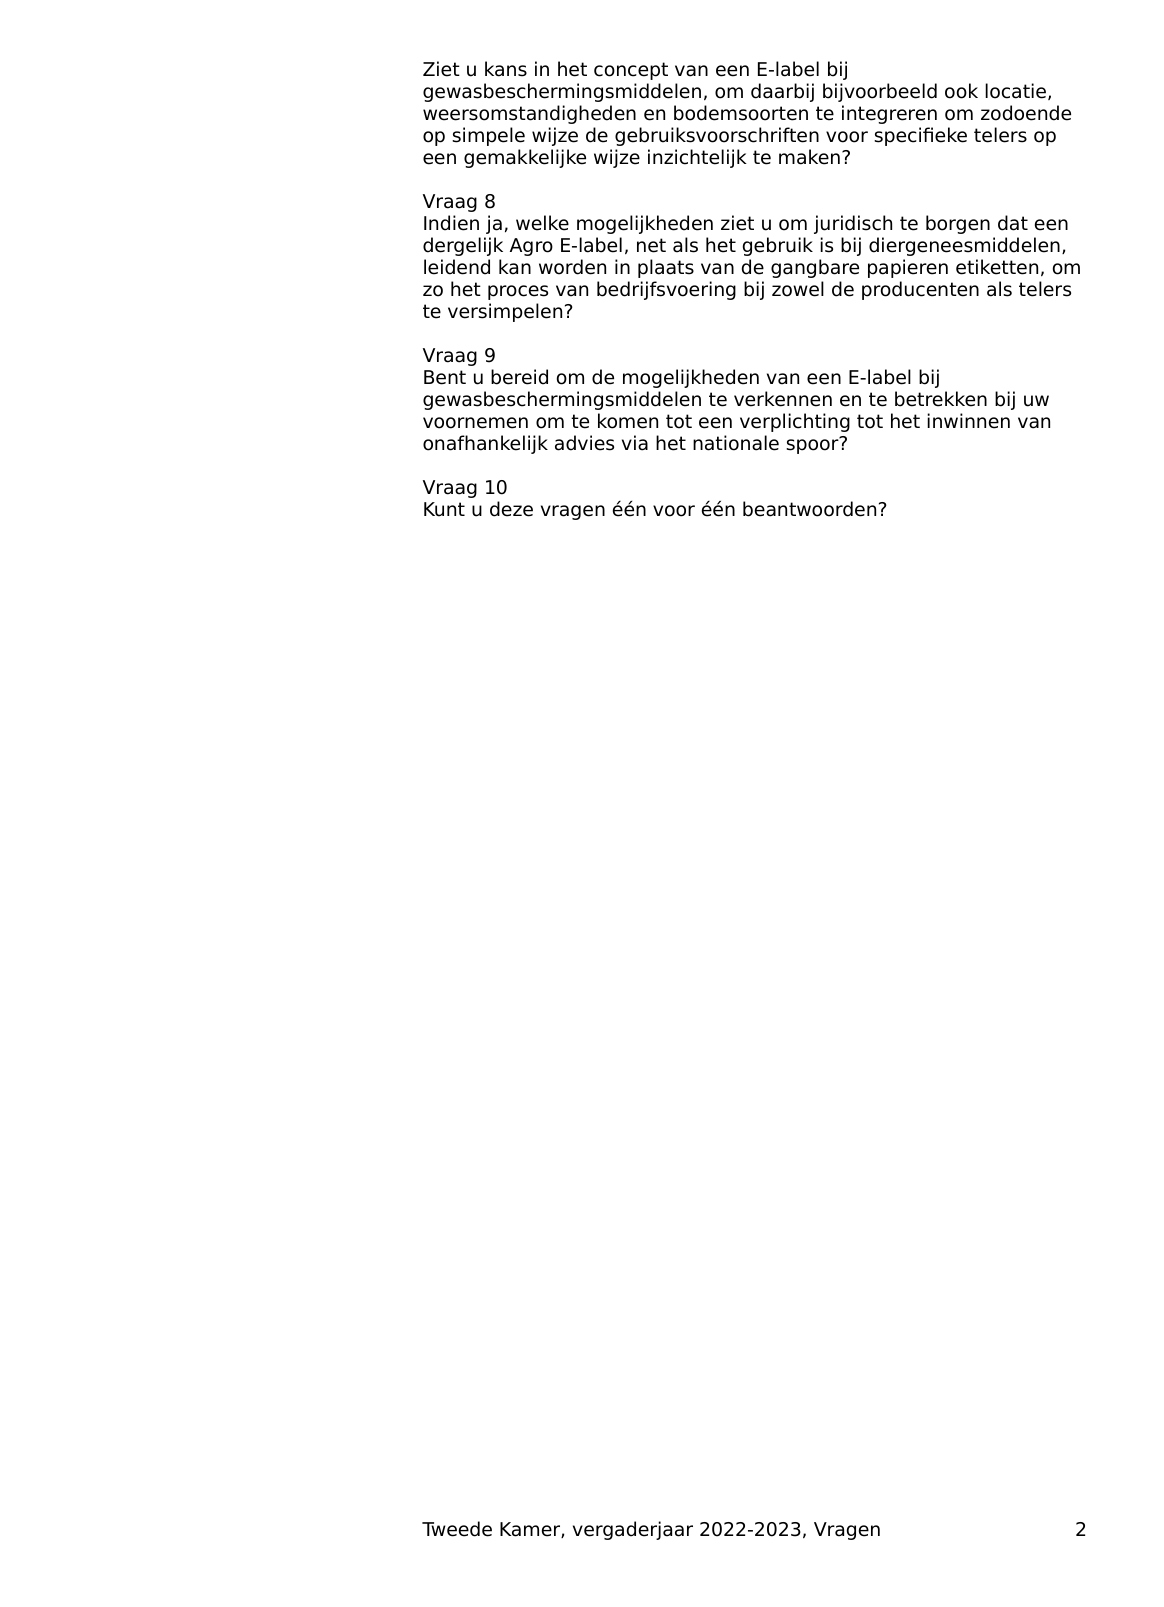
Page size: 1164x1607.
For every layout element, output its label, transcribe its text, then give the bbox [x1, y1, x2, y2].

text Vraag 9 [422, 345, 1087, 367]
text Vraag 8 [422, 191, 1087, 213]
text Bent u bereid om de mogelijkheden van een E-label bij gewasbeschermingsmiddelen te verkennen en te betrekken bij uw voornemen om te komen tot een verplichting tot het inwinnen van onafhankelijk advies via het nationale spoor? [422, 367, 1087, 455]
text Vraag 10 [422, 477, 1087, 499]
text Kunt u deze vragen één voor één beantwoorden? [422, 499, 1087, 521]
text Ziet u kans in het concept van een E-label bij gewasbeschermingsmiddelen, om daarbij bijvoorbeeld ook locatie, weersomstandigheden en bodemsoorten te integreren om zodoende op simpele wijze de gebruiksvoorschriften voor specifieke telers op een gemakkelijke wijze inzichtelijk te maken? [422, 59, 1087, 169]
text Indien ja, welke mogelijkheden ziet u om juridisch te borgen dat een dergelijk Agro E-label, net als het gebruik is bij diergeneesmiddelen, leidend kan worden in plaats van de gangbare papieren etiketten, om zo het proces van bedrijfsvoering bij zowel de producenten als telers te versimpelen? [422, 213, 1087, 323]
